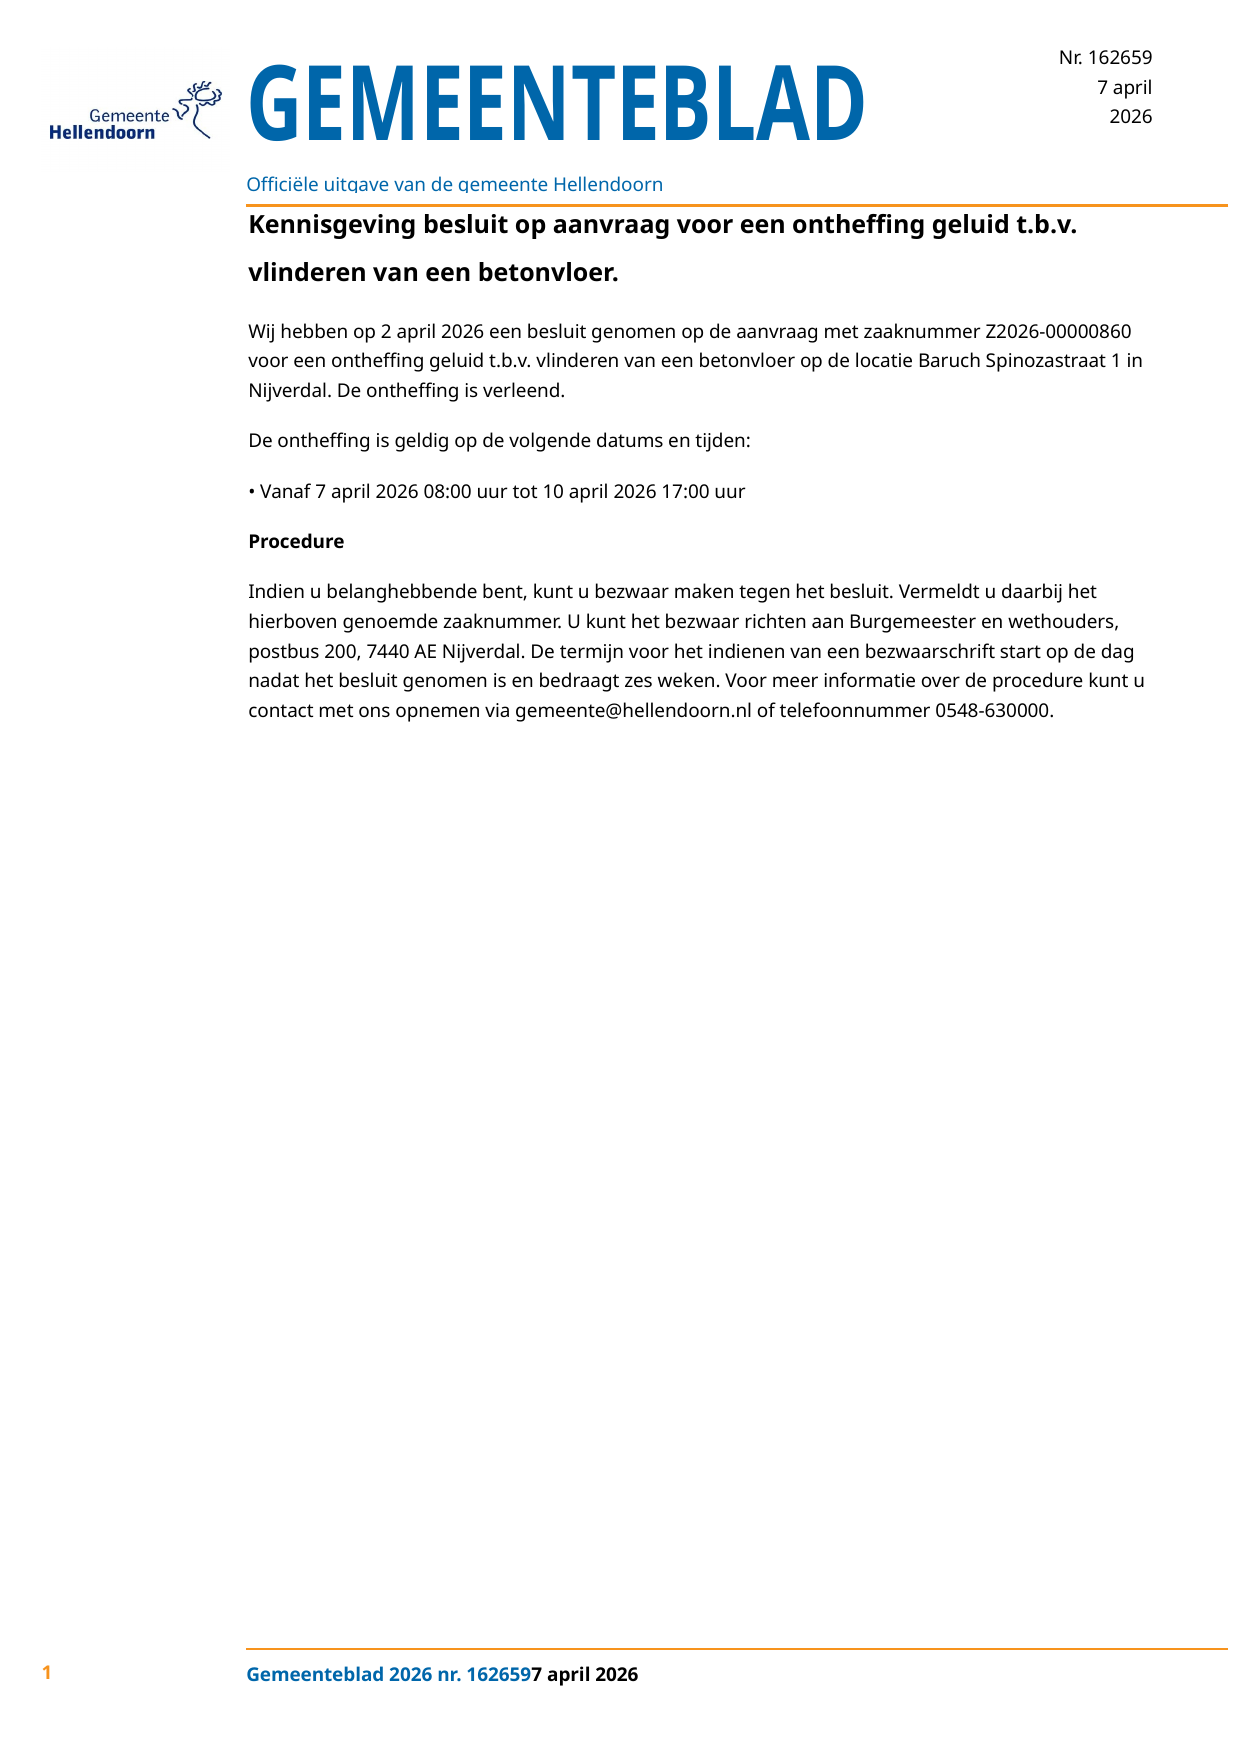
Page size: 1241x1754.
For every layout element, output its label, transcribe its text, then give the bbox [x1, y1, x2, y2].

text • Vanaf 7 april 2026 08:00 uur tot 10 april 2026 17:00 uur [248, 478, 1152, 504]
text De ontheffing is geldig op de volgende datums en tijden: [248, 427, 1152, 453]
picture [41, 47, 231, 172]
text Procedure [248, 528, 1152, 554]
text Kennisgeving besluit op aanvraag voor een ontheffing geluid t.b.v. vlinderen van een betonvloer. [248, 207, 1152, 288]
text Indien u belanghebbende bent, kunt u bezwaar maken tegen het besluit. Vermeldt u daarbij het hierboven genoemde zaaknummer. U kunt het bezwaar richten aan Burgemeester en wethouders, postbus 200, 7440 AE Nijverdal. De termijn voor het indienen van een bezwaarschrift start op de dag nadat het besluit genomen is en bedraagt zes weken. Voor meer informatie over de procedure kunt u contact met ons opnemen via gemeente@hellendoorn.nl of telefoonnummer 0548-630000. [248, 579, 1152, 723]
text Wij hebben op 2 april 2026 een besluit genomen op de aanvraag met zaaknummer Z2026-00000860 voor een ontheffing geluid t.b.v. vlinderen van een betonvloer op de locatie Baruch Spinozastraat 1 in Nijverdal. De ontheffing is verleend. [248, 318, 1152, 403]
